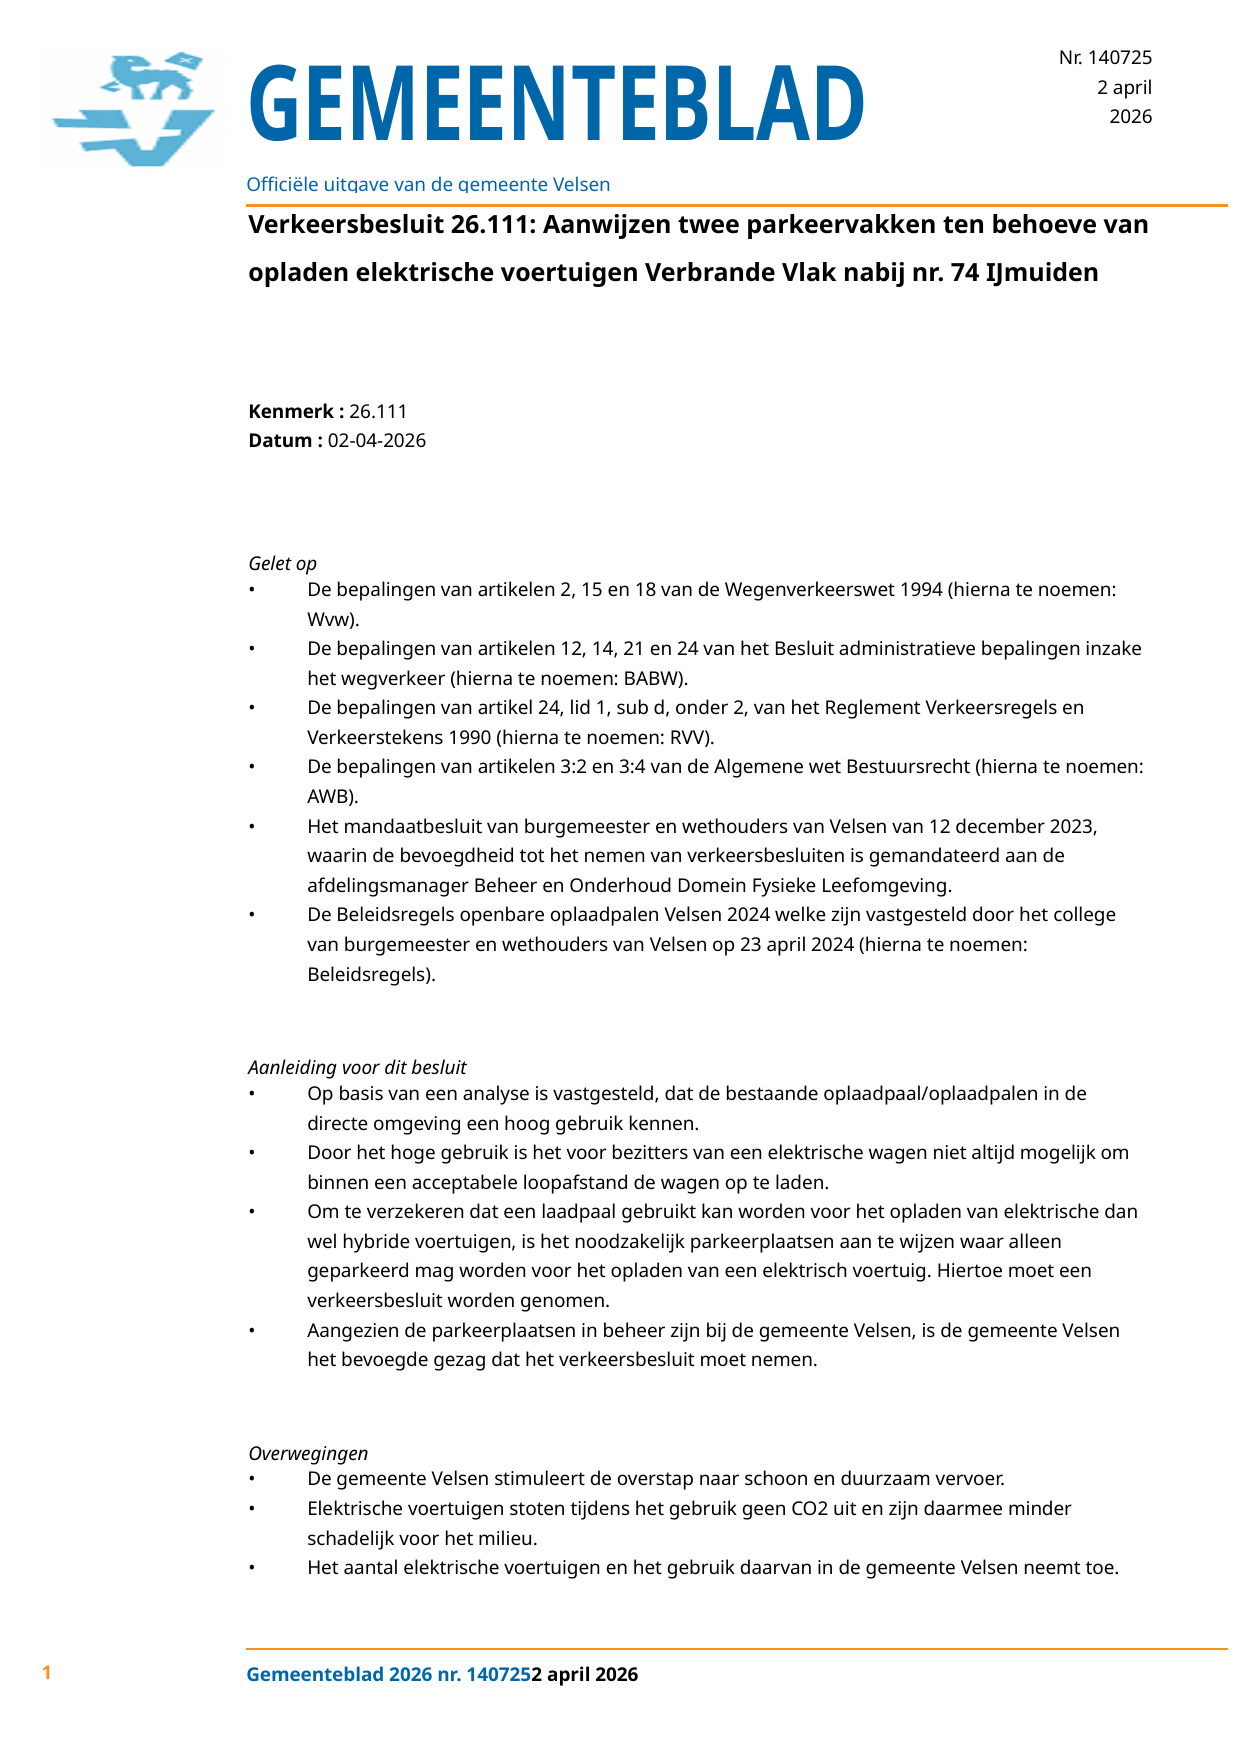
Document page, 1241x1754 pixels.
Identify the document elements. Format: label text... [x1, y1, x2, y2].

list De gemeente Velsen stimuleert de overstap naar schoon en duurzaam vervoer. [248, 1466, 1152, 1491]
text Aanleiding voor dit besluit [248, 1054, 1152, 1080]
text Gelet op [248, 551, 1152, 576]
list De bepalingen van artikel 24, lid 1, sub d, onder 2, van het Reglement Verkeersregels en Verkeerstekens 1990 (hierna te noemen: RVV). [248, 694, 1152, 750]
list Elektrische voertuigen stoten tijdens het gebruik geen CO2 uit en zijn daarmee minder schadelijk voor het milieu. [248, 1495, 1152, 1551]
text Datum : 02-04-2026 [248, 427, 1152, 453]
list Op basis van een analyse is vastgesteld, dat de bestaande oplaadpaal/oplaadpalen in de directe omgeving een hoog gebruik kennen. [248, 1080, 1152, 1135]
list Het aantal elektrische voertuigen en het gebruik daarvan in de gemeente Velsen neemt toe. [248, 1554, 1152, 1580]
list De bepalingen van artikelen 3:2 en 3:4 van de Algemene wet Bestuursrecht (hierna te noemen: AWB). [248, 754, 1152, 809]
list Het mandaatbesluit van burgemeester en wethouders van Velsen van 12 december 2023, waarin de bevoegdheid tot het nemen van verkeersbesluiten is gemandateerd aan de afdelingsmanager Beheer en Onderhoud Domein Fysieke Leefomgeving. [248, 813, 1152, 898]
list De bepalingen van artikelen 2, 15 en 18 van de Wegenverkeerswet 1994 (hierna te noemen: Wvw). [248, 576, 1152, 632]
picture [41, 47, 231, 172]
list De Beleidsregels openbare oplaadpalen Velsen 2024 welke zijn vastgesteld door het college van burgemeester en wethouders van Velsen op 23 april 2024 (hierna te noemen: Beleidsregels). [248, 902, 1152, 987]
text Overwegingen [248, 1440, 1152, 1466]
text Verkeersbesluit 26.111: Aanwijzen twee parkeervakken ten behoeve van opladen elektrische voertuigen Verbrande Vlak nabij nr. 74 IJmuiden [248, 207, 1152, 288]
list De bepalingen van artikelen 12, 14, 21 en 24 van het Besluit administratieve bepalingen inzake het wegverkeer (hierna te noemen: BABW). [248, 635, 1152, 691]
list Aangezien de parkeerplaatsen in beheer zijn bij de gemeente Velsen, is de gemeente Velsen het bevoegde gezag dat het verkeersbesluit moet nemen. [248, 1317, 1152, 1372]
list Om te verzekeren dat een laadpaal gebruikt kan worden voor het opladen van elektrische dan wel hybride voertuigen, is het noodzakelijk parkeerplaatsen aan te wijzen waar alleen geparkeerd mag worden voor het opladen van een elektrisch voertuig. Hiertoe moet een verkeersbesluit worden genomen. [248, 1198, 1152, 1313]
text Kenmerk : 26.111 [248, 398, 1152, 423]
list Door het hoge gebruik is het voor bezitters van een elektrische wagen niet altijd mogelijk om binnen een acceptabele loopafstand de wagen op te laden. [248, 1139, 1152, 1194]
